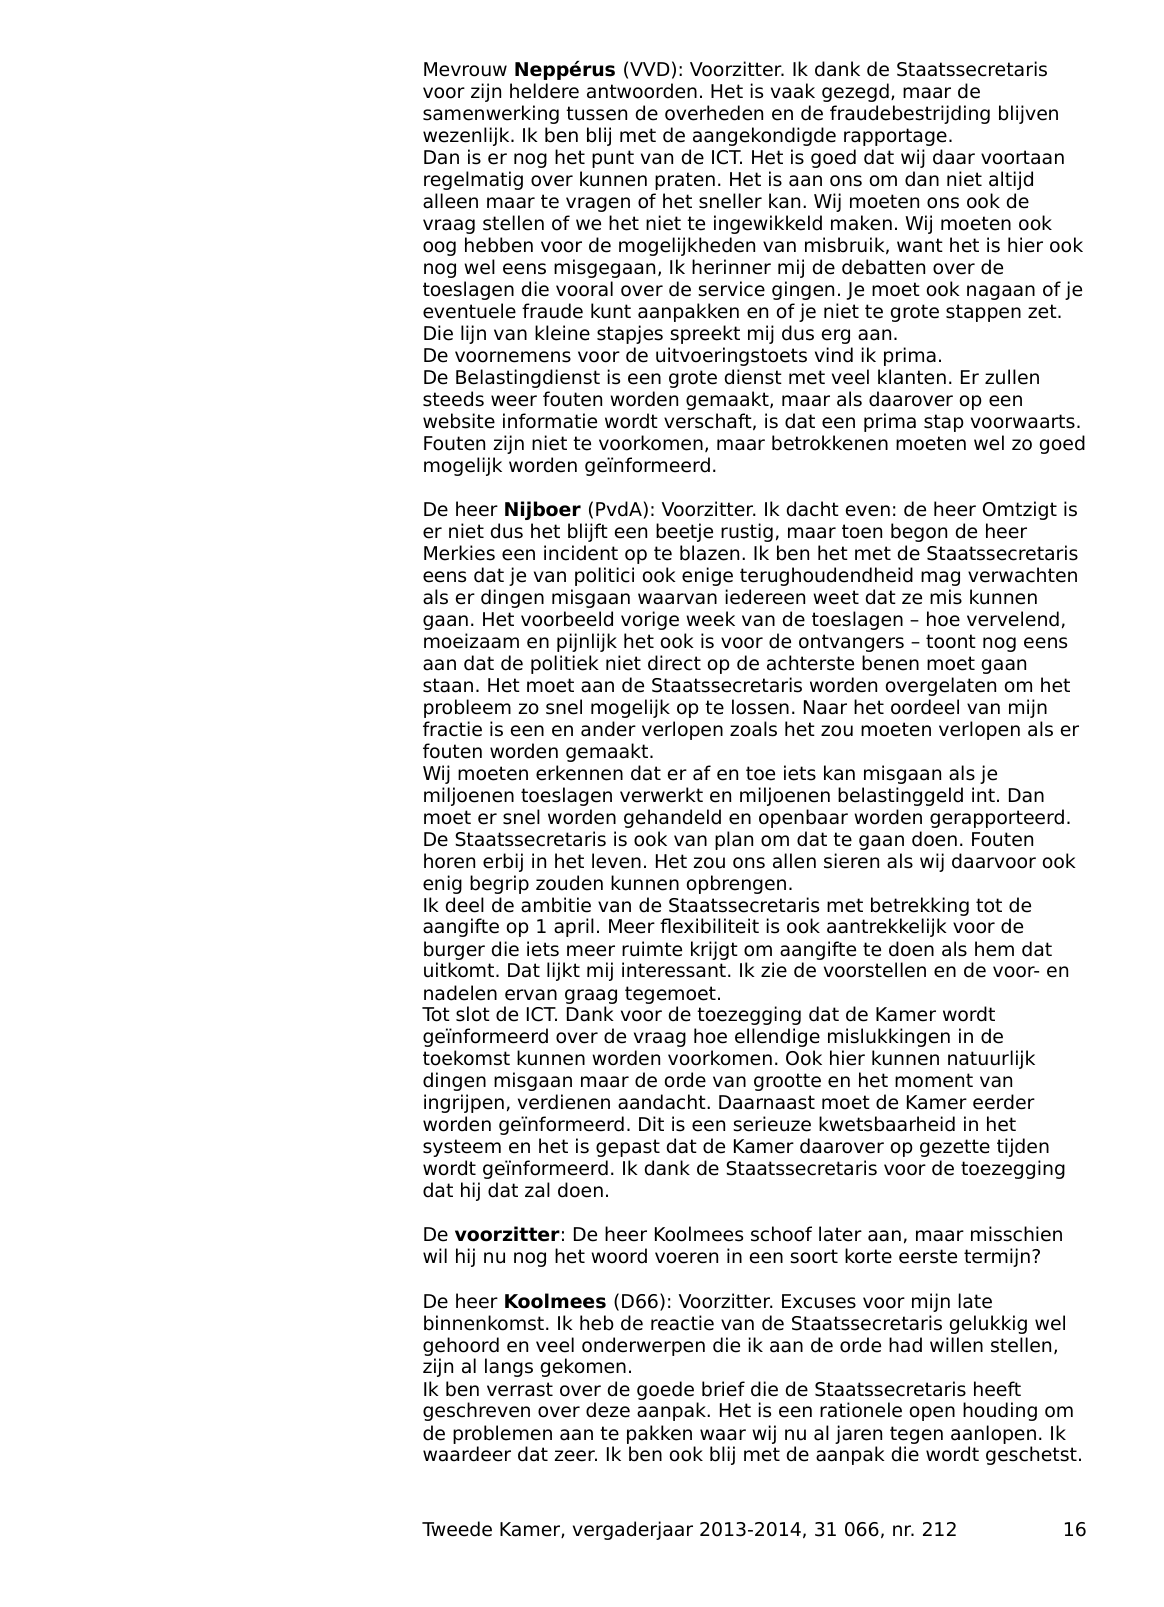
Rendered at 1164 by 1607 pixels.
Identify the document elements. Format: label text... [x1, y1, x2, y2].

text De voorzitter: De heer Koolmees schoof later aan, maar misschien wil hij nu nog het woord voeren in een soort korte eerste termijn? [422, 1224, 1087, 1268]
text Ik deel de ambitie van de Staatssecretaris met betrekking tot de aangifte op 1 april. Meer flexibiliteit is ook aantrekkelijk voor de burger die iets meer ruimte krijgt om aangifte te doen als hem dat uitkomt. Dat lijkt mij interessant. Ik zie de voorstellen en de voor- en nadelen ervan graag tegemoet. [422, 894, 1087, 1004]
text Ik ben verrast over de goede brief die de Staatssecretaris heeft geschreven over deze aanpak. Het is een rationele open houding om de problemen aan te pakken waar wij nu al jaren tegen aanlopen. Ik waardeer dat zeer. Ik ben ook blij met de aanpak die wordt geschetst. [422, 1378, 1087, 1466]
text De voornemens voor de uitvoeringstoets vind ik prima. [422, 345, 1087, 367]
text Wij moeten erkennen dat er af en toe iets kan misgaan als je miljoenen toeslagen verwerkt en miljoenen belastinggeld int. Dan moet er snel worden gehandeld en openbaar worden gerapporteerd. De Staatssecretaris is ook van plan om dat te gaan doen. Fouten horen erbij in het leven. Het zou ons allen sieren als wij daarvoor ook enig begrip zouden kunnen opbrengen. [422, 763, 1087, 894]
text Tot slot de ICT. Dank voor de toezegging dat de Kamer wordt geïnformeerd over de vraag hoe ellendige mislukkingen in de toekomst kunnen worden voorkomen. Ook hier kunnen natuurlijk dingen misgaan maar de orde van grootte en het moment van ingrijpen, verdienen aandacht. Daarnaast moet de Kamer eerder worden geïnformeerd. Dit is een serieuze kwetsbaarheid in het systeem en het is gepast dat de Kamer daarover op gezette tijden wordt geïnformeerd. Ik dank de Staatssecretaris voor de toezegging dat hij dat zal doen. [422, 1004, 1087, 1202]
text De heer Koolmees (D66): Voorzitter. Excuses voor mijn late binnenkomst. Ik heb de reactie van de Staatssecretaris gelukkig wel gehoord en veel onderwerpen die ik aan de orde had willen stellen, zijn al langs gekomen. [422, 1291, 1087, 1378]
text De Belastingdienst is een grote dienst met veel klanten. Er zullen steeds weer fouten worden gemaakt, maar als daarover op een website informatie wordt verschaft, is dat een prima stap voorwaarts. Fouten zijn niet te voorkomen, maar betrokkenen moeten wel zo goed mogelijk worden geïnformeerd. [422, 367, 1087, 477]
text Dan is er nog het punt van de ICT. Het is goed dat wij daar voortaan regelmatig over kunnen praten. Het is aan ons om dan niet altijd alleen maar te vragen of het sneller kan. Wij moeten ons ook de vraag stellen of we het niet te ingewikkeld maken. Wij moeten ook oog hebben voor de mogelijkheden van misbruik, want het is hier ook nog wel eens misgegaan, Ik herinner mij de debatten over de toeslagen die vooral over de service gingen. Je moet ook nagaan of je eventuele fraude kunt aanpakken en of je niet te grote stappen zet. Die lijn van kleine stapjes spreekt mij dus erg aan. [422, 147, 1087, 345]
text Mevrouw Neppérus (VVD): Voorzitter. Ik dank de Staatssecretaris voor zijn heldere antwoorden. Het is vaak gezegd, maar de samenwerking tussen de overheden en de fraudebestrijding blijven wezenlijk. Ik ben blij met de aangekondigde rapportage. [422, 59, 1087, 147]
text De heer Nijboer (PvdA): Voorzitter. Ik dacht even: de heer Omtzigt is er niet dus het blijft een beetje rustig, maar toen begon de heer Merkies een incident op te blazen. Ik ben het met de Staatssecretaris eens dat je van politici ook enige terughoudendheid mag verwachten als er dingen misgaan waarvan iedereen weet dat ze mis kunnen gaan. Het voorbeeld vorige week van de toeslagen – hoe vervelend, moeizaam en pijnlijk het ook is voor de ontvangers – toont nog eens aan dat de politiek niet direct op de achterste benen moet gaan staan. Het moet aan de Staatssecretaris worden overgelaten om het probleem zo snel mogelijk op te lossen. Naar het oordeel van mijn fractie is een en ander verlopen zoals het zou moeten verlopen als er fouten worden gemaakt. [422, 499, 1087, 763]
